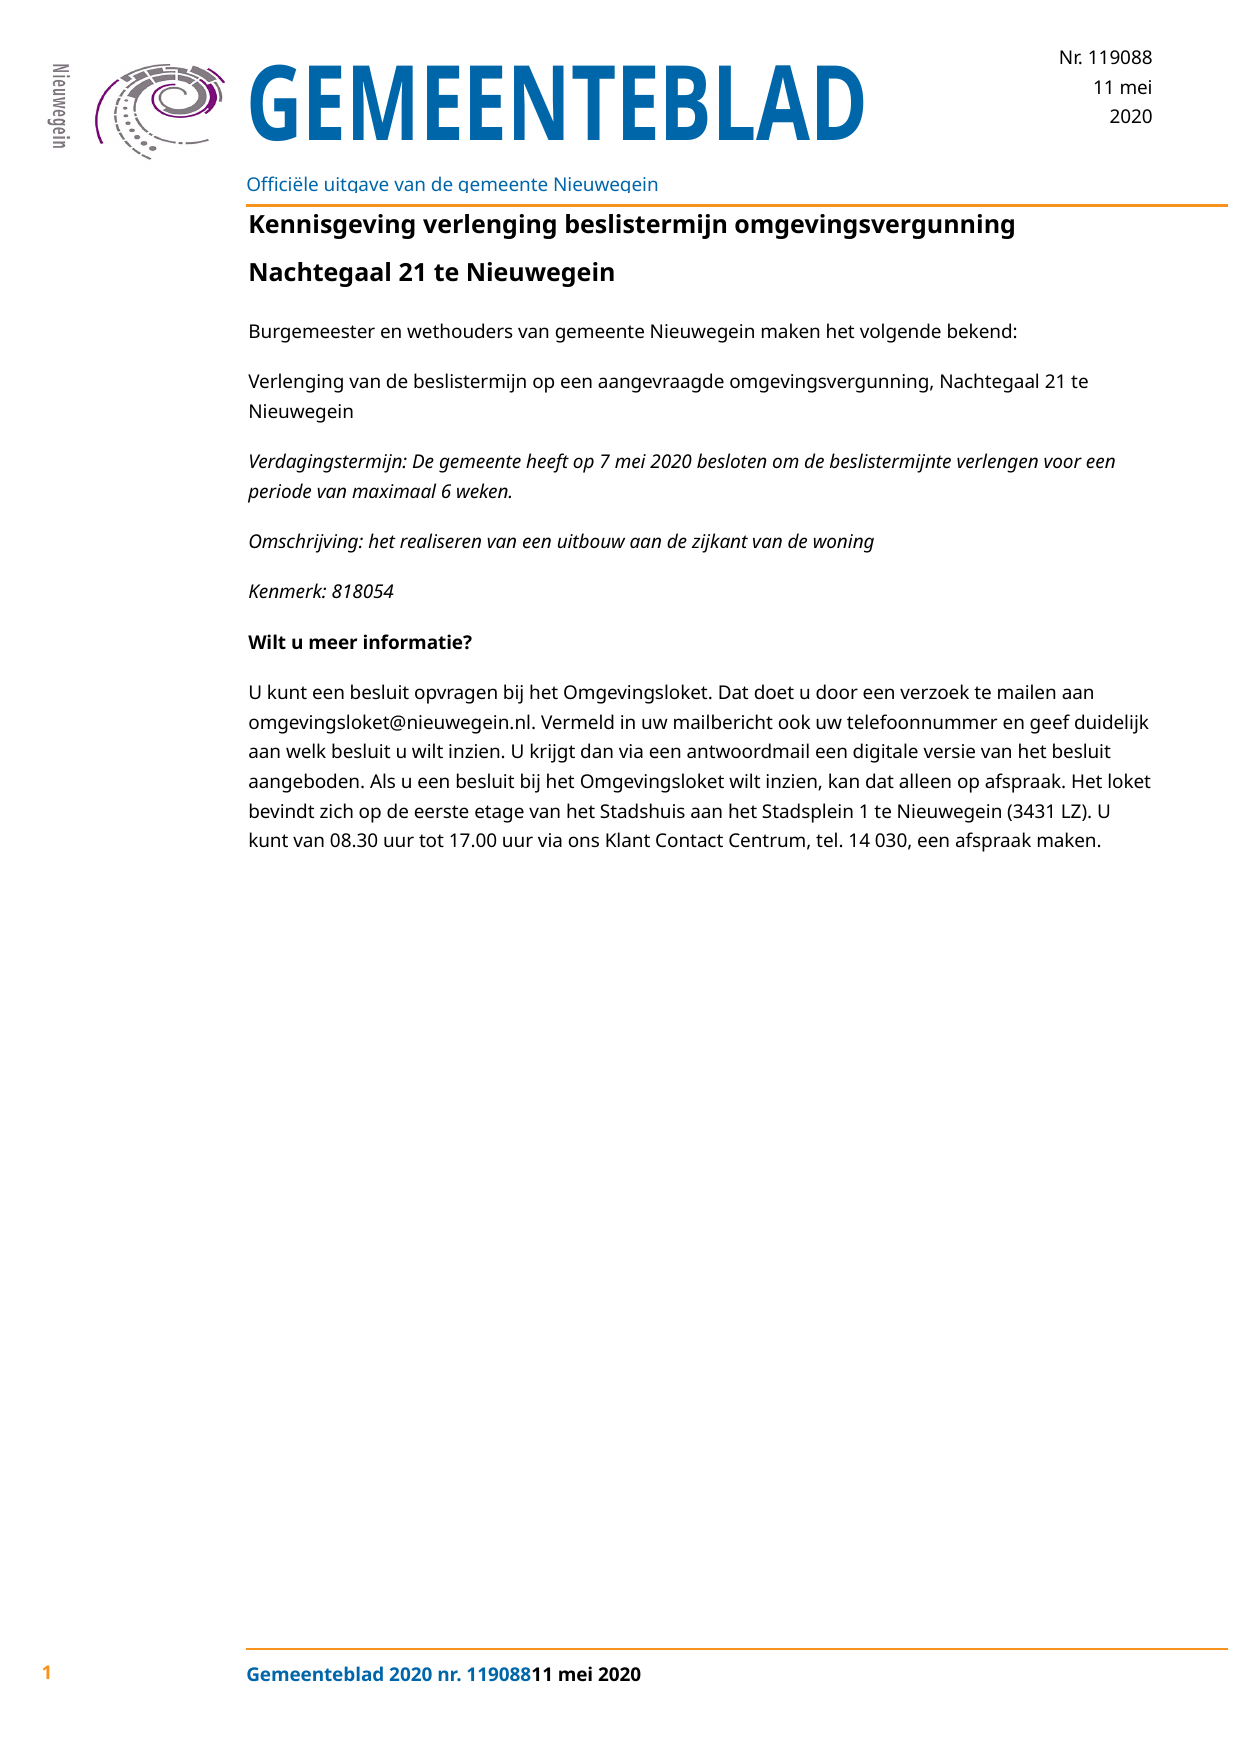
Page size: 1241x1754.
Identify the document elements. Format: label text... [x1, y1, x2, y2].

text Wilt u meer informatie? [248, 629, 1152, 655]
text Omschrijving: het realiseren van een uitbouw aan de zijkant van de woning [248, 528, 1152, 554]
text Kenmerk: 818054 [248, 579, 1152, 604]
text U kunt een besluit opvragen bij het Omgevingsloket. Dat doet u door een verzoek te mailen aan omgevingsloket@nieuwegein.nl. Vermeld in uw mailbericht ook uw telefoonnummer en geef duidelijk aan welk besluit u wilt inzien. U krijgt dan via een antwoordmail een digitale versie van het besluit aangeboden. Als u een besluit bij het Omgevingsloket wilt inzien, kan dat alleen op afspraak. Het loket bevindt zich op de eerste etage van het Stadshuis aan het Stadsplein 1 te Nieuwegein (3431 LZ). U kunt van 08.30 uur tot 17.00 uur via ons Klant Contact Centrum, tel. 14 030, een afspraak maken. [248, 679, 1152, 853]
text Kennisgeving verlenging beslistermijn omgevingsvergunning Nachtegaal 21 te Nieuwegein [248, 207, 1152, 288]
text Verdagingstermijn: De gemeente heeft op 7 mei 2020 besloten om de beslistermijnte verlengen voor een periode van maximaal 6 weken. [248, 448, 1152, 504]
picture [41, 47, 231, 172]
text Verlenging van de beslistermijn op een aangevraagde omgevingsvergunning, Nachtegaal 21 te Nieuwegein [248, 368, 1152, 424]
text Burgemeester en wethouders van gemeente Nieuwegein maken het volgende bekend: [248, 318, 1152, 344]
